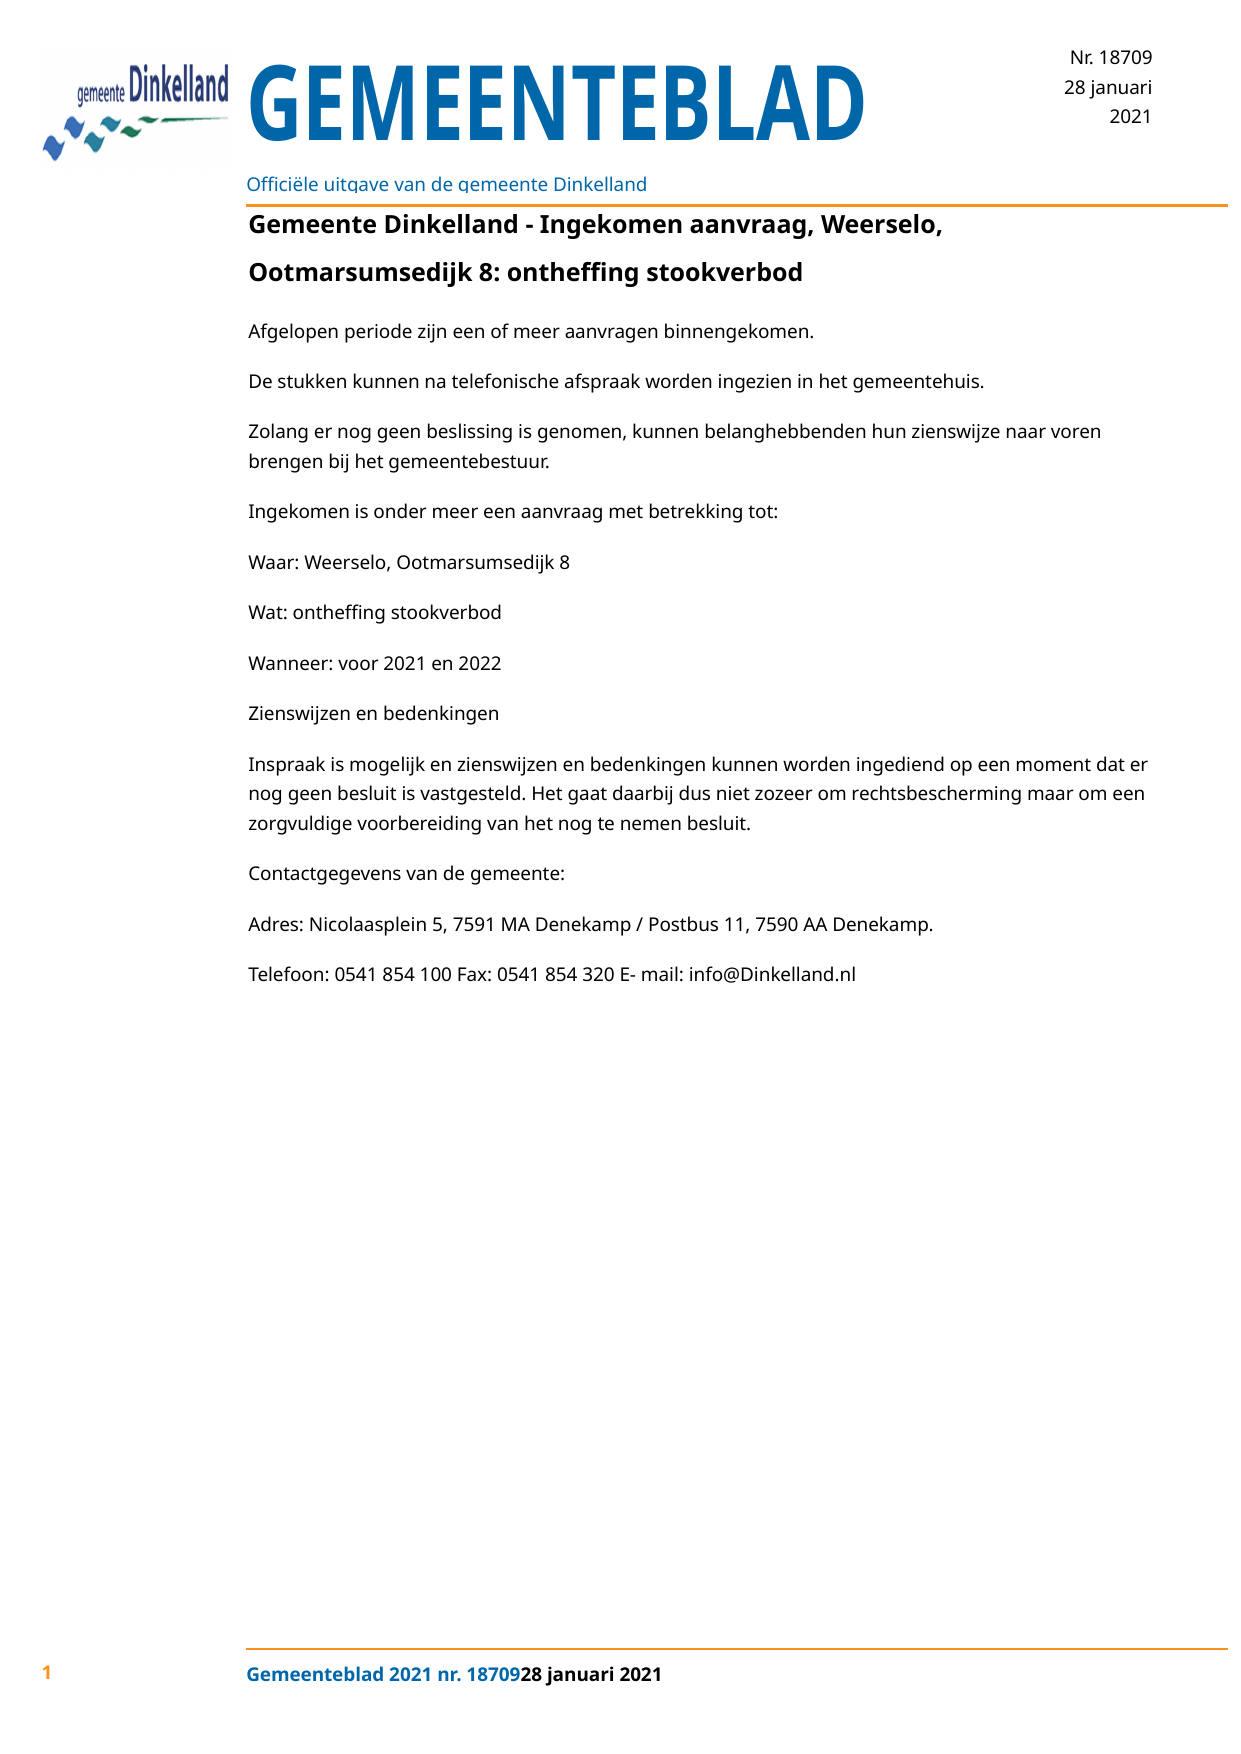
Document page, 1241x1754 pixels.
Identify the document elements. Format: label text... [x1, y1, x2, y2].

text Wat: ontheffing stookverbod [248, 599, 1152, 625]
text Inspraak is mogelijk en zienswijzen en bedenkingen kunnen worden ingediend op een moment dat er nog geen besluit is vastgesteld. Het gaat daarbij dus niet zozeer om rechtsbescherming maar om een zorgvuldige voorbereiding van het nog te nemen besluit. [248, 751, 1152, 836]
text Zienswijzen en bedenkingen [248, 700, 1152, 726]
text Ingekomen is onder meer een aanvraag met betrekking tot: [248, 499, 1152, 524]
text Adres: Nicolaasplein 5, 7591 MA Denekamp / Postbus 11, 7590 AA Denekamp. [248, 911, 1152, 937]
picture [41, 47, 231, 172]
text Zolang er nog geen beslissing is genomen, kunnen belanghebbenden hun zienswijze naar voren brengen bij het gemeentebestuur. [248, 419, 1152, 474]
text Afgelopen periode zijn een of meer aanvragen binnengekomen. [248, 318, 1152, 344]
text De stukken kunnen na telefonische afspraak worden ingezien in het gemeentehuis. [248, 368, 1152, 394]
text Telefoon: 0541 854 100 Fax: 0541 854 320 E- mail: info@Dinkelland.nl [248, 961, 1152, 987]
text Gemeente Dinkelland - Ingekomen aanvraag, Weerselo, Ootmarsumsedijk 8: ontheffing stookverbod [248, 207, 1152, 288]
text Wanneer: voor 2021 en 2022 [248, 650, 1152, 676]
text Waar: Weerselo, Ootmarsumsedijk 8 [248, 549, 1152, 575]
text Contactgegevens van de gemeente: [248, 860, 1152, 886]
